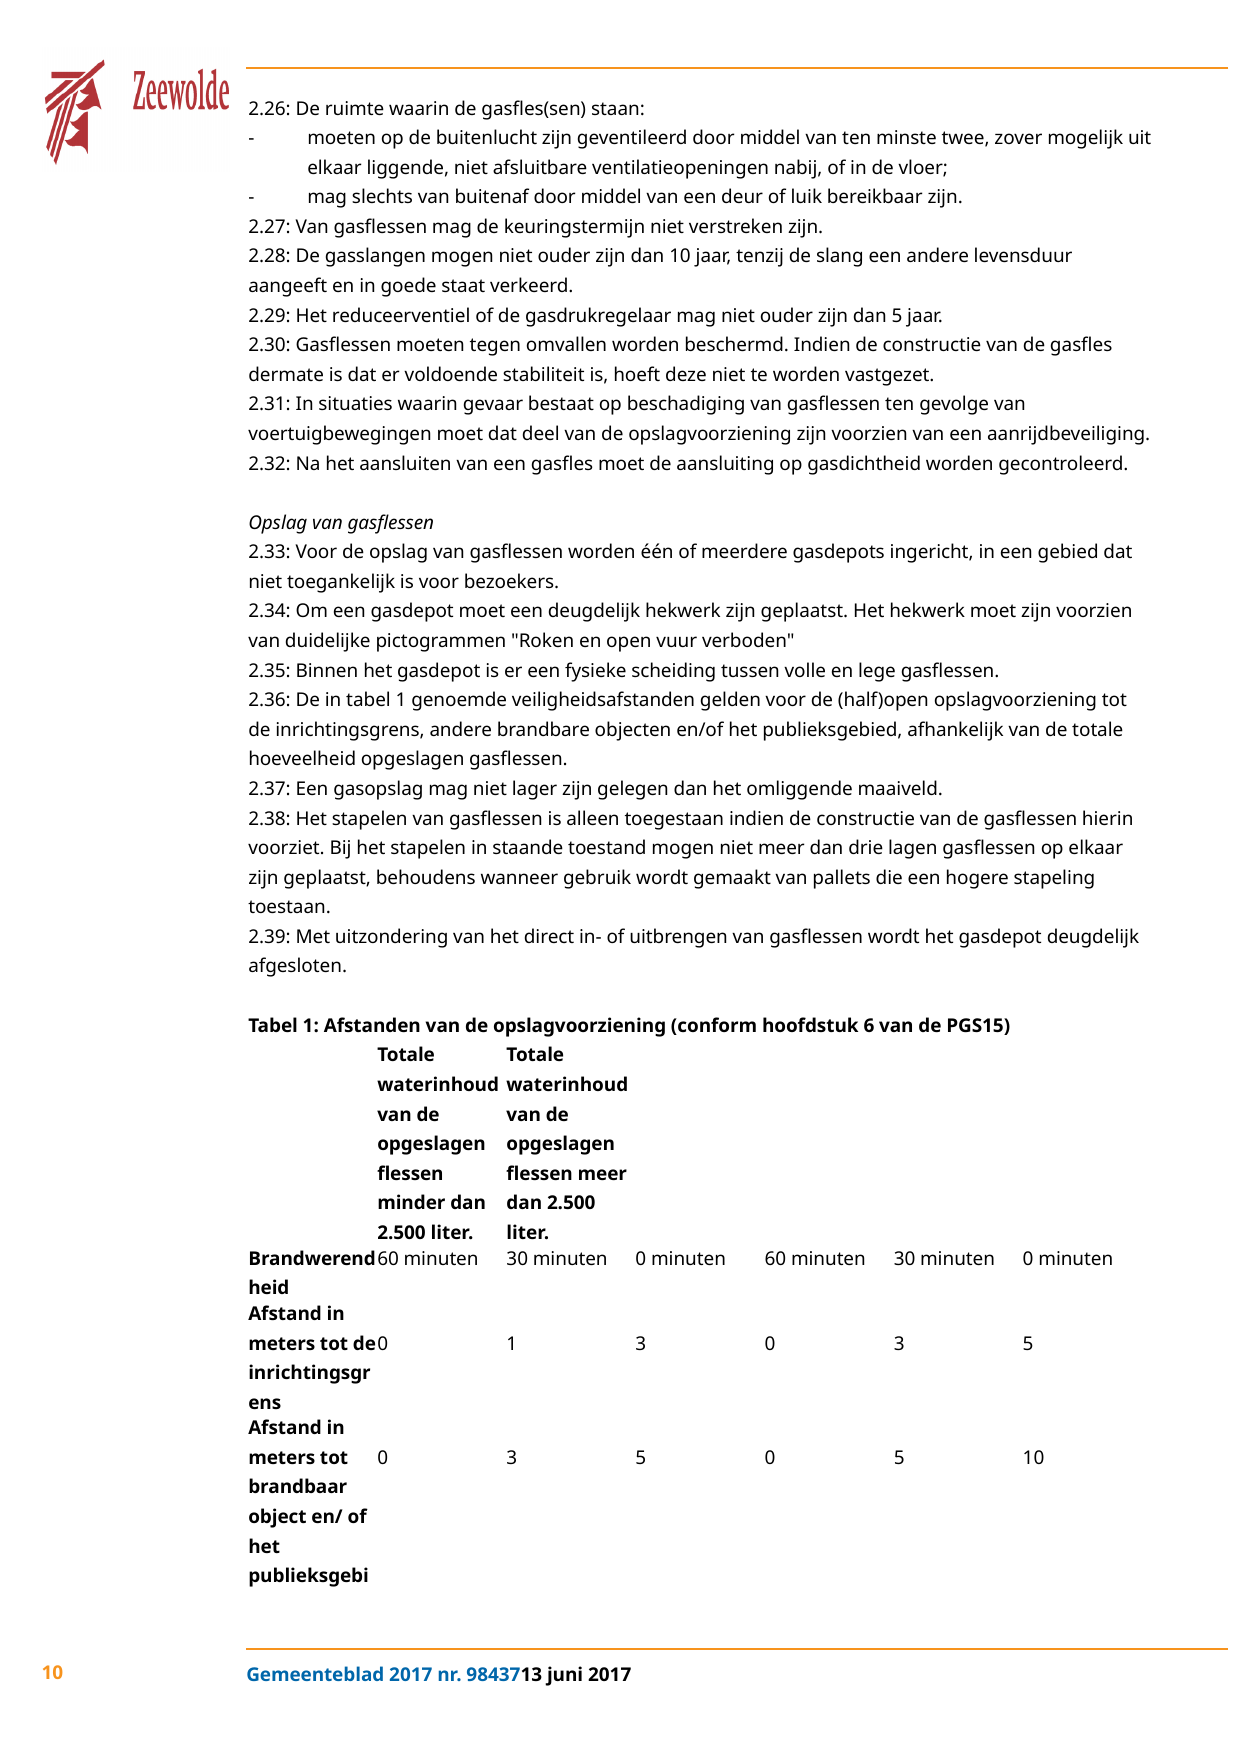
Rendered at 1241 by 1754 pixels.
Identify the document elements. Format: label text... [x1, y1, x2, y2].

text 2.28: De gasslangen mogen niet ouder zijn dan 10 jaar, tenzij de slang een andere levensduur aangeeft en in goede staat verkeerd. [248, 243, 1152, 298]
table_header Totale waterinhoud van de opgeslagen flessen minder dan 2.500 liter. [377, 1042, 506, 1245]
text 2.38: Het stapelen van gasflessen is alleen toegestaan indien de constructie van de gasflessen hierin voorziet. Bij het stapelen in staande toestand mogen niet meer dan drie lagen gasflessen op elkaar zijn geplaatst, behoudens wanneer gebruik wordt gemaakt van pallets die een hogere stapeling toestaan. [248, 805, 1152, 919]
table_cell 0 [764, 1300, 893, 1414]
picture [41, 47, 231, 172]
text Tabel 1: Afstanden van de opslagvoorziening (conform hoofdstuk 6 van de PGS15) [248, 1012, 1152, 1038]
list moeten op de buitenlucht zijn geventileerd door middel van ten minste twee, zover mogelijk uit elkaar liggende, niet afsluitbare ventilatieopeningen nabij, of in de vloer; [248, 124, 1152, 180]
table_cell 5 [1023, 1300, 1152, 1414]
table_cell 3 [635, 1300, 764, 1414]
text 2.39: Met uitzondering van het direct in- of uitbrengen van gasflessen wordt het gasdepot deugdelijk afgesloten. [248, 923, 1152, 978]
text 2.34: Om een gasdepot moet een deugdelijk hekwerk zijn geplaatst. Het hekwerk moet zijn voorzien van duidelijke pictogrammen "Roken en open vuur verboden" [248, 598, 1152, 653]
table_cell 60 minuten [377, 1245, 506, 1300]
table_cell 0 minuten [1023, 1245, 1152, 1300]
table_cell 5 [894, 1415, 1022, 1588]
table_cell 30 minuten [894, 1245, 1022, 1300]
table_cell 5 [635, 1415, 764, 1588]
table_cell 30 minuten [506, 1245, 635, 1300]
text 2.26: De ruimte waarin de gasfles(sen) staan: [248, 95, 1152, 121]
text 2.36: De in tabel 1 genoemde veiligheidsafstanden gelden voor de (half)open opslagvoorziening tot de inrichtingsgrens, andere brandbare objecten en/of het publieksgebied, afhankelijk van de totale hoeveelheid opgeslagen gasflessen. [248, 686, 1152, 771]
list mag slechts van buitenaf door middel van een deur of luik bereikbaar zijn. [248, 183, 1152, 209]
table_cell Afstand in meters tot brandbaar object en/ of het publieksgebi [248, 1415, 377, 1588]
text Opslag van gasflessen [248, 509, 1152, 535]
table_header [248, 1042, 377, 1245]
table_cell Afstand in meters tot de inrichtingsgrens [248, 1300, 377, 1414]
text 2.35: Binnen het gasdepot is er een fysieke scheiding tussen volle en lege gasflessen. [248, 657, 1152, 683]
text 2.29: Het reduceerventiel of de gasdrukregelaar mag niet ouder zijn dan 5 jaar. [248, 302, 1152, 328]
table_cell Brandwerendheid [248, 1245, 377, 1300]
table_cell 3 [894, 1300, 1022, 1414]
table_cell 0 [377, 1300, 506, 1414]
text 2.37: Een gasopslag mag niet lager zijn gelegen dan het omliggende maaiveld. [248, 775, 1152, 801]
text 2.31: In situaties waarin gevaar bestaat op beschadiging van gasflessen ten gevolge van voertuigbewegingen moet dat deel van de opslagvoorziening zijn voorzien van een aanrijdbeveiliging. [248, 391, 1152, 446]
table_cell 0 [377, 1415, 506, 1588]
text 2.32: Na het aansluiten van een gasfles moet de aansluiting op gasdichtheid worden gecontroleerd. [248, 450, 1152, 476]
table_cell 3 [506, 1415, 635, 1588]
table_cell 0 minuten [635, 1245, 764, 1300]
text 2.30: Gasflessen moeten tegen omvallen worden beschermd. Indien de constructie van de gasfles dermate is dat er voldoende stabiliteit is, hoeft deze niet te worden vastgezet. [248, 331, 1152, 387]
table_header Totale waterinhoud van de opgeslagen flessen meer dan 2.500 liter. [506, 1042, 635, 1245]
table_cell 60 minuten [764, 1245, 893, 1300]
table_cell 10 [1023, 1415, 1152, 1588]
text 2.27: Van gasflessen mag de keuringstermijn niet verstreken zijn. [248, 213, 1152, 239]
table_cell 0 [764, 1415, 893, 1588]
text 2.33: Voor de opslag van gasflessen worden één of meerdere gasdepots ingericht, in een gebied dat niet toegankelijk is voor bezoekers. [248, 538, 1152, 594]
table_cell 1 [506, 1300, 635, 1414]
